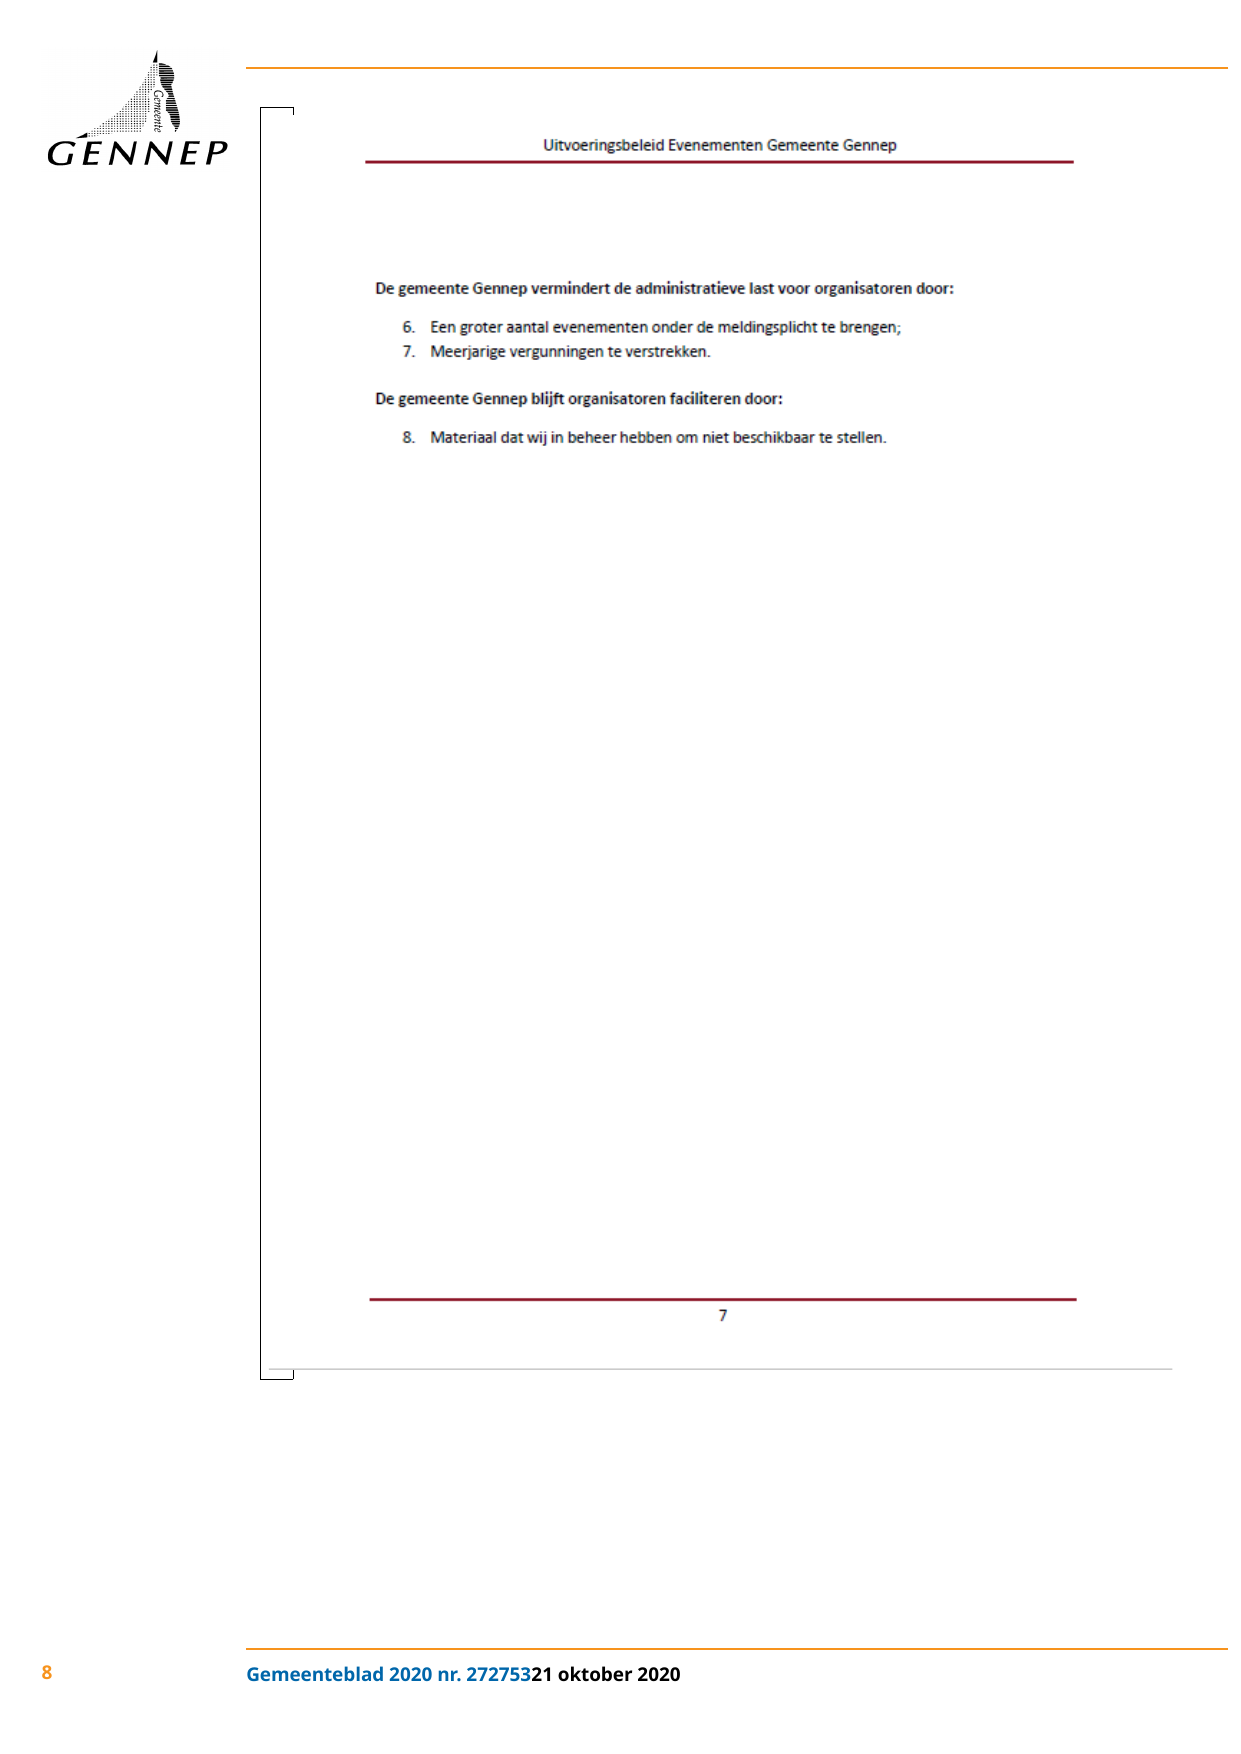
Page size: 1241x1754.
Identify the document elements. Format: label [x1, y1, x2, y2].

picture [41, 47, 231, 172]
picture [268, 115, 1173, 1370]
